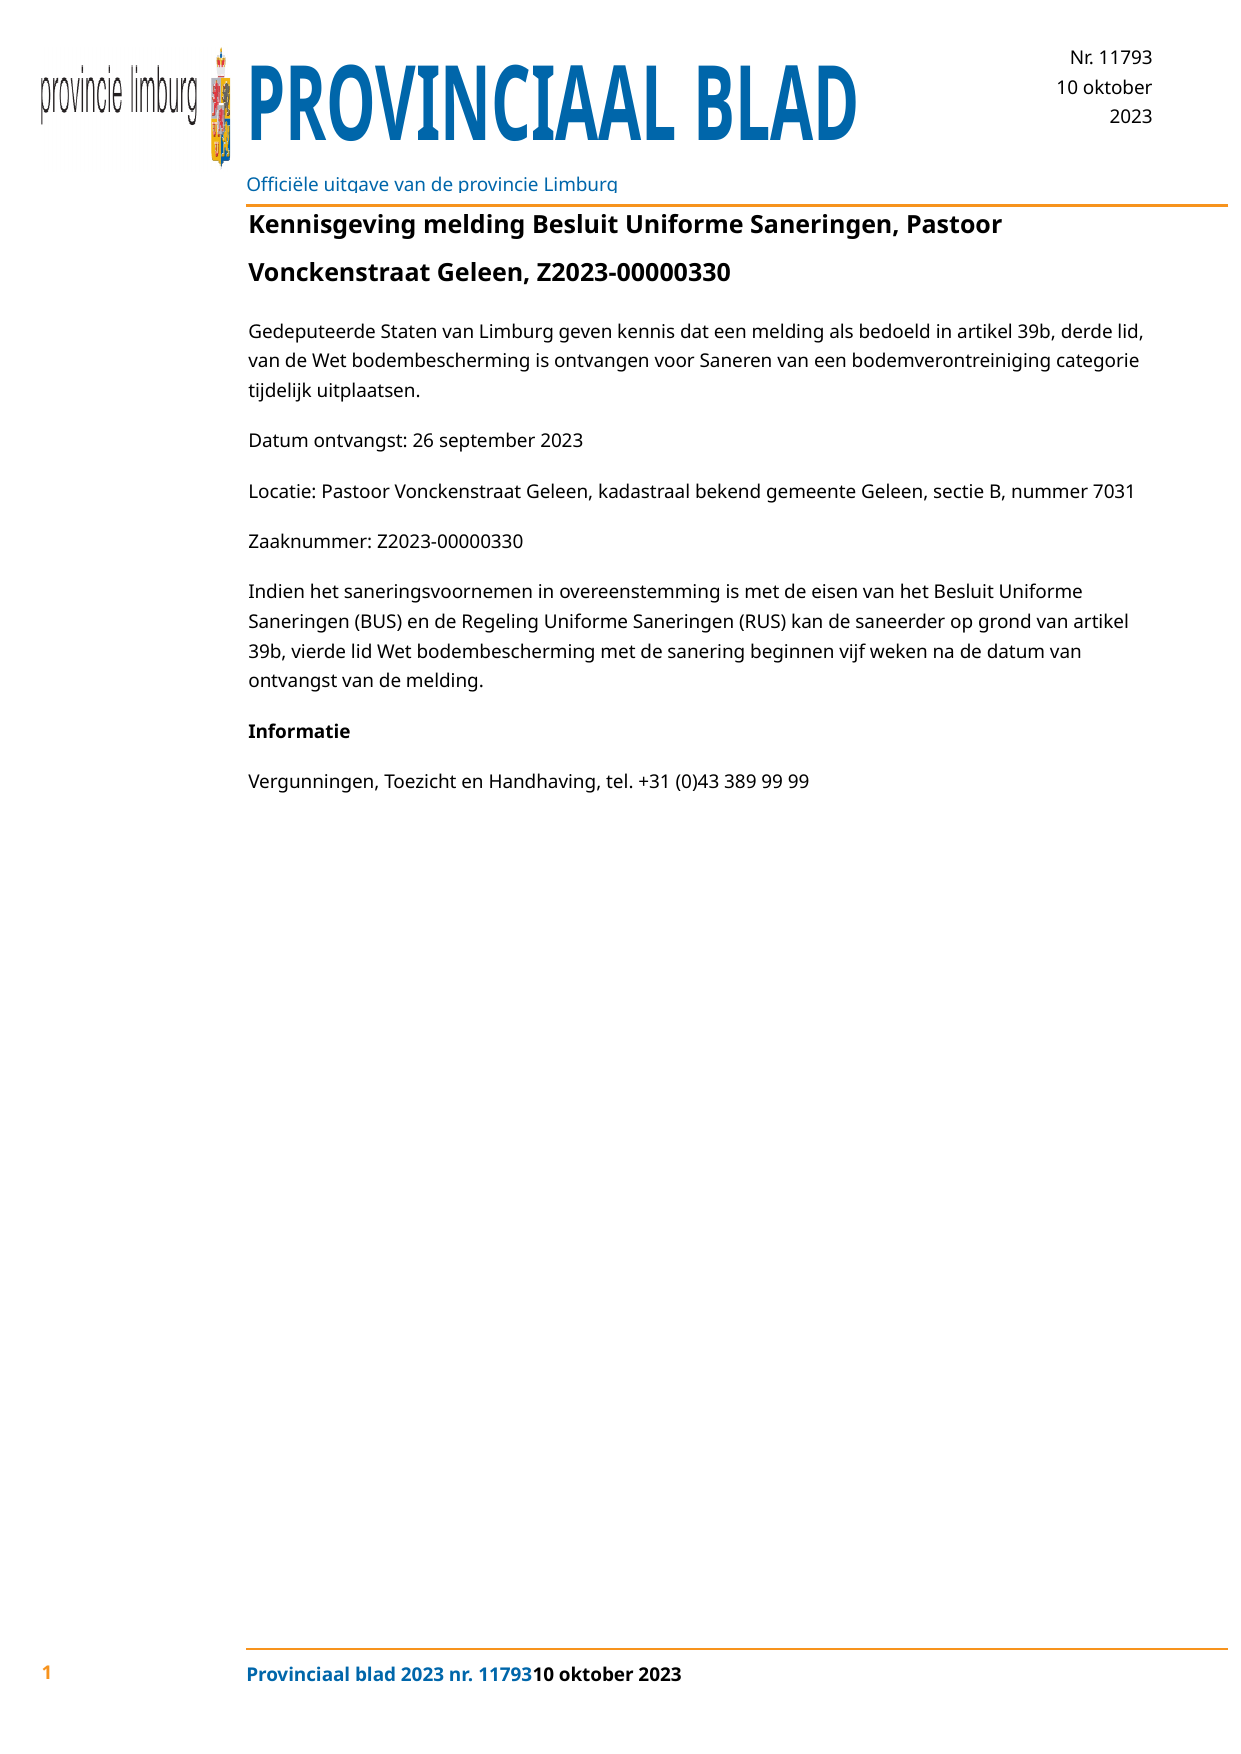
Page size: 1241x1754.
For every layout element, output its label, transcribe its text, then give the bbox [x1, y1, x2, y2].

text Locatie: Pastoor Vonckenstraat Geleen, kadastraal bekend gemeente Geleen, sectie B, nummer 7031 [248, 478, 1152, 504]
picture [41, 47, 231, 172]
text Zaaknummer: Z2023-00000330 [248, 528, 1152, 554]
text Vergunningen, Toezicht en Handhaving, tel. +31 (0)43 389 99 99 [248, 768, 1152, 794]
text Datum ontvangst: 26 september 2023 [248, 427, 1152, 453]
text Gedeputeerde Staten van Limburg geven kennis dat een melding als bedoeld in artikel 39b, derde lid, van de Wet bodembescherming is ontvangen voor Saneren van een bodemverontreiniging categorie tijdelijk uitplaatsen. [248, 318, 1152, 403]
text Informatie [248, 718, 1152, 744]
text Kennisgeving melding Besluit Uniforme Saneringen, Pastoor Vonckenstraat Geleen, Z2023-00000330 [248, 207, 1152, 288]
text Indien het saneringsvoornemen in overeenstemming is met de eisen van het Besluit Uniforme Saneringen (BUS) en de Regeling Uniforme Saneringen (RUS) kan de saneerder op grond van artikel 39b, vierde lid Wet bodembescherming met de sanering beginnen vijf weken na de datum van ontvangst van de melding. [248, 579, 1152, 693]
